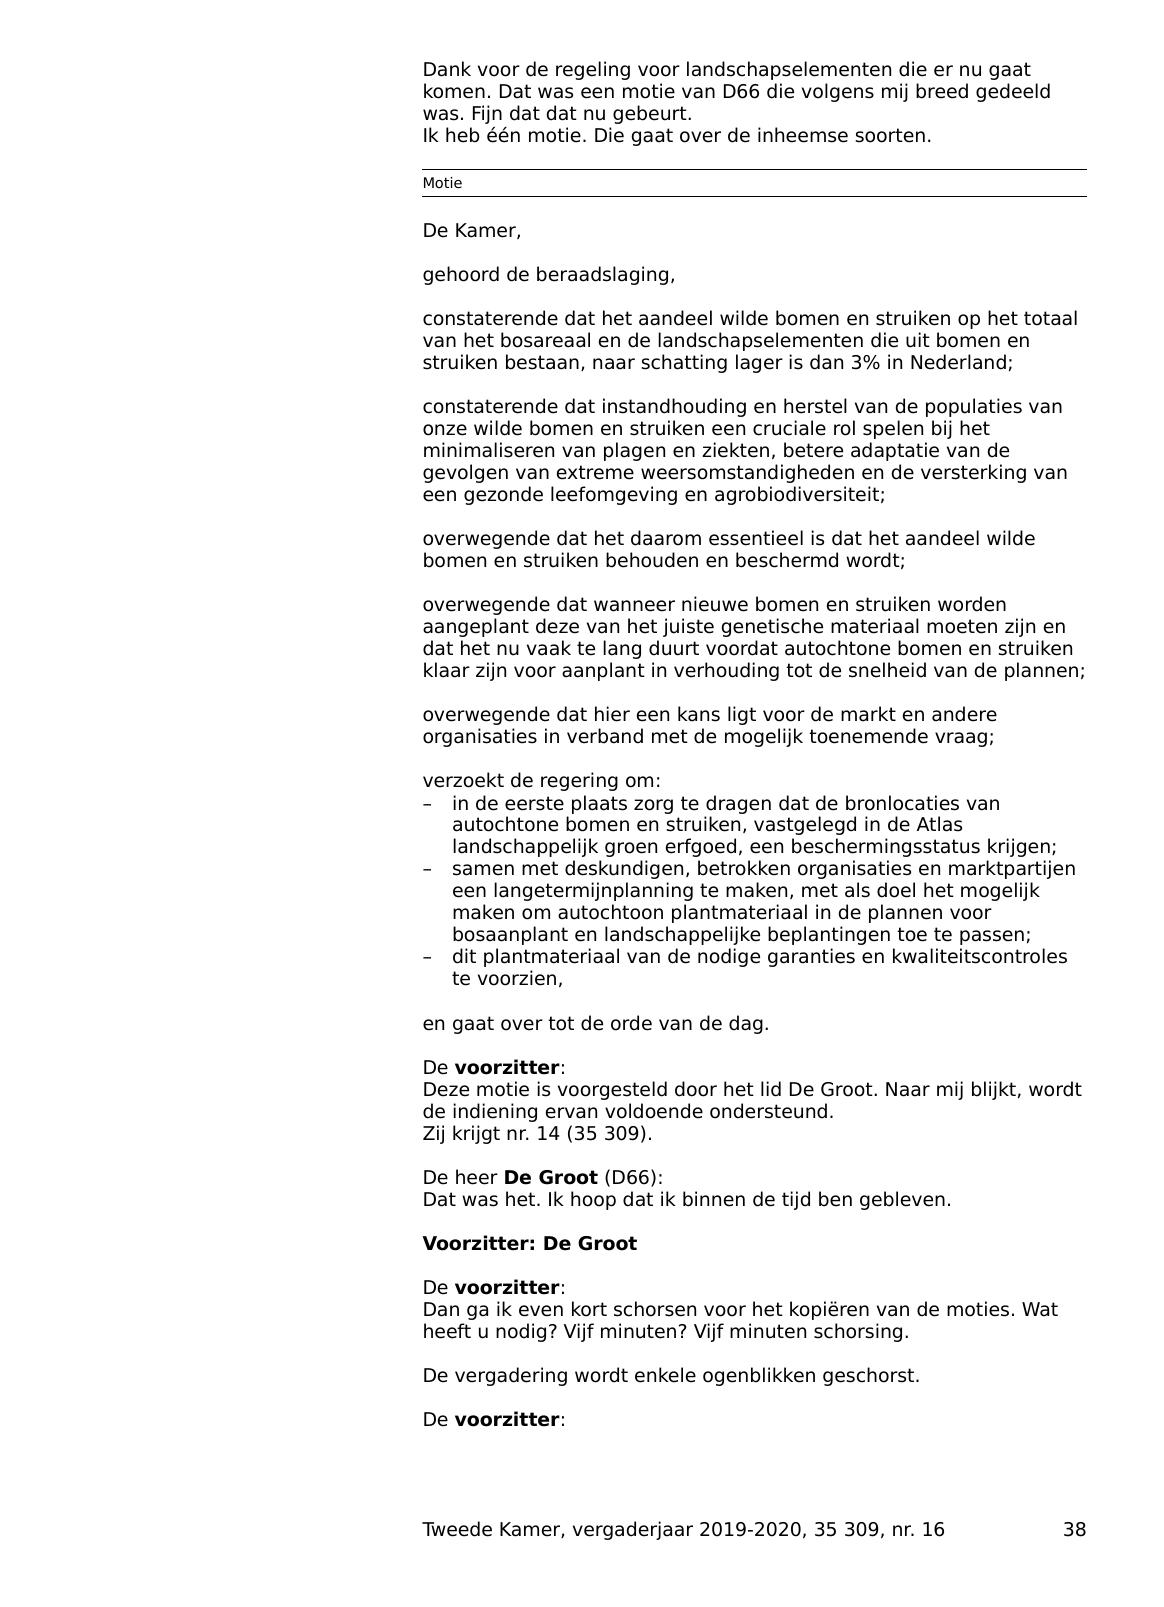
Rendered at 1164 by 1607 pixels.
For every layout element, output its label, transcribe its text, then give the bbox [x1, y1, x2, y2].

text Dan ga ik even kort schorsen voor het kopiëren van de moties. Wat heeft u nodig? Vijf minuten? Vijf minuten schorsing. [422, 1299, 1087, 1343]
text Zij krijgt nr. 14 (35 309). [422, 1122, 1087, 1144]
text De vergadering wordt enkele ogenblikken geschorst. [422, 1365, 1087, 1387]
subtitle Voorzitter: De Groot [422, 1233, 1087, 1255]
text – in de eerste plaats zorg te dragen dat de bronlocaties van autochtone bomen en struiken, vastgelegd in de Atlas landschappelijk groen erfgoed, een beschermingsstatus krijgen; [422, 792, 1087, 858]
text Dank voor de regeling voor landschapselementen die er nu gaat komen. Dat was een motie van D66 die volgens mij breed gedeeld was. Fijn dat dat nu gebeurt. [422, 59, 1087, 125]
text – samen met deskundigen, betrokken organisaties en marktpartijen een langetermijnplanning te maken, met als doel het mogelijk maken om autochtoon plantmateriaal in de plannen voor bosaanplant en landschappelijke beplantingen toe te passen; [422, 858, 1087, 946]
text overwegende dat hier een kans ligt voor de markt en andere organisaties in verband met de mogelijk toenemende vraag; [422, 704, 1087, 748]
text constaterende dat het aandeel wilde bomen en struiken op het totaal van het bosareaal en de landschapselementen die uit bomen en struiken bestaan, naar schatting lager is dan 3% in Nederland; [422, 308, 1087, 374]
text verzoekt de regering om: [422, 770, 1087, 792]
text De voorzitter: [422, 1057, 1087, 1078]
text overwegende dat wanneer nieuwe bomen en struiken worden aangeplant deze van het juiste genetische materiaal moeten zijn en dat het nu vaak te lang duurt voordat autochtone bomen en struiken klaar zijn voor aanplant in verhouding tot de snelheid van de plannen; [422, 594, 1087, 682]
text constaterende dat instandhouding en herstel van de populaties van onze wilde bomen en struiken een cruciale rol spelen bij het minimaliseren van plagen en ziekten, betere adaptatie van de gevolgen van extreme weersomstandigheden en de versterking van een gezonde leefomgeving en agrobiodiversiteit; [422, 396, 1087, 506]
text De voorzitter: [422, 1277, 1087, 1299]
text Deze motie is voorgesteld door het lid De Groot. Naar mij blijkt, wordt de indiening ervan voldoende ondersteund. [422, 1078, 1087, 1122]
text en gaat over tot de orde van de dag. [422, 1012, 1087, 1034]
text overwegende dat het daarom essentieel is dat het aandeel wilde bomen en struiken behouden en beschermd wordt; [422, 528, 1087, 572]
text Dat was het. Ik hoop dat ik binnen de tijd ben gebleven. [422, 1189, 1087, 1211]
text De Kamer, [422, 219, 1087, 241]
text – dit plantmateriaal van de nodige garanties en kwaliteitscontroles te voorzien, [422, 946, 1087, 990]
text Ik heb één motie. Die gaat over de inheemse soorten. [422, 125, 1087, 147]
text De voorzitter: [422, 1409, 1087, 1431]
table_header Motie [422, 170, 1087, 196]
text De heer De Groot (D66): [422, 1167, 1087, 1189]
text gehoord de beraadslaging, [422, 264, 1087, 286]
